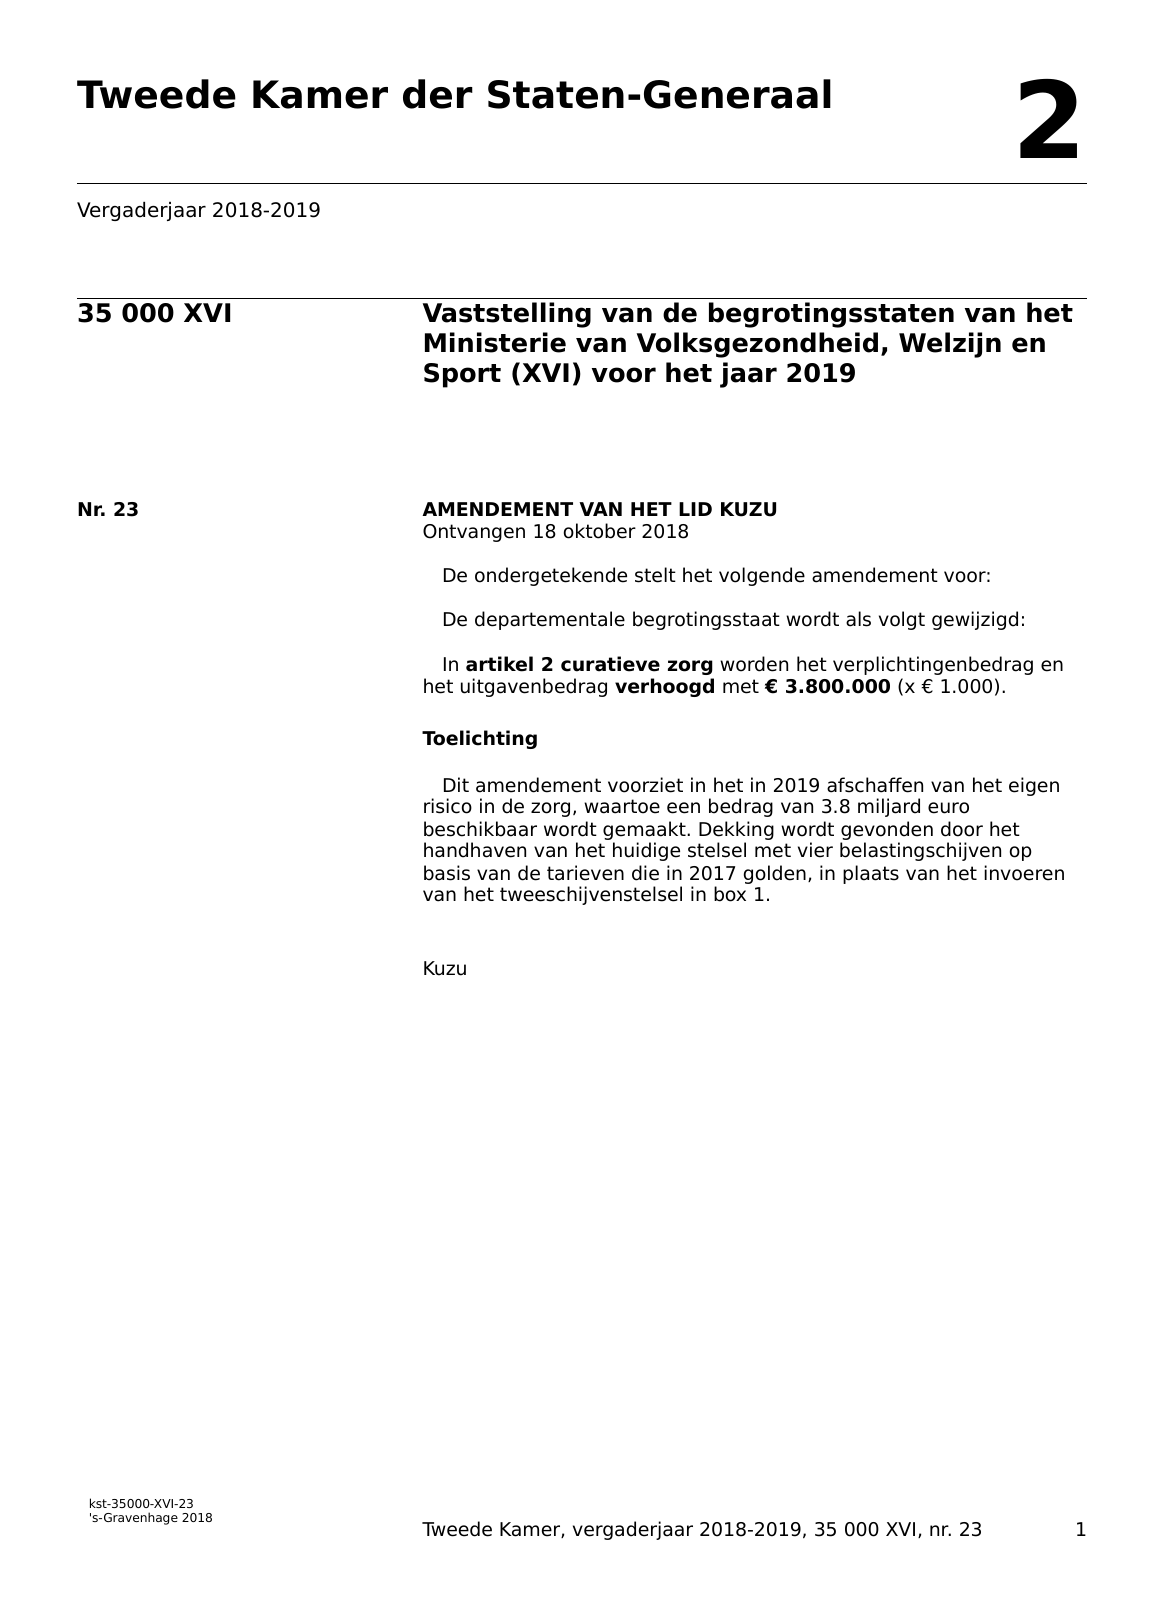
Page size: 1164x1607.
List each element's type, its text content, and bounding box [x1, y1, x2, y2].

text In artikel 2 curatieve zorg worden het verplichtingenbedrag en het uitgavenbedrag verhoogd met € 3.800.000 (x € 1.000). [422, 653, 1087, 697]
subtitle 35 000 XVI Vaststelling van de begrotingsstaten van het Ministerie van Volksgezondheid, Welzijn en Sport (XVI) voor het jaar 2019 [77, 299, 1087, 388]
text kst-35000-XVI-23 [88, 1497, 323, 1511]
text Kuzu [422, 936, 1087, 980]
text Ontvangen 18 oktober 2018 [422, 521, 1087, 543]
text De departementale begrotingsstaat wordt als volgt gewijzigd: [422, 609, 1087, 631]
table_cell Vergaderjaar 2018-2019 [77, 184, 1087, 298]
text Dit amendement voorziet in het in 2019 afschaffen van het eigen risico in de zorg, waartoe een bedrag van 3.8 miljard euro beschikbaar wordt gemaakt. Dekking wordt gevonden door het handhaven van het huidige stelsel met vier belastingschijven op basis van de tarieven die in 2017 golden, in plaats van het invoeren van het tweeschijvenstelsel in box 1. [422, 774, 1087, 906]
text De ondergetekende stelt het volgende amendement voor: [422, 565, 1087, 587]
table_header 2 [886, 59, 1087, 183]
subtitle Toelichting [422, 727, 1087, 749]
subtitle Nr. 23 AMENDEMENT VAN HET LID KUZU [77, 499, 1087, 521]
text 's-Gravenhage 2018 [88, 1511, 323, 1525]
table_header Tweede Kamer der Staten-Generaal [77, 59, 886, 183]
